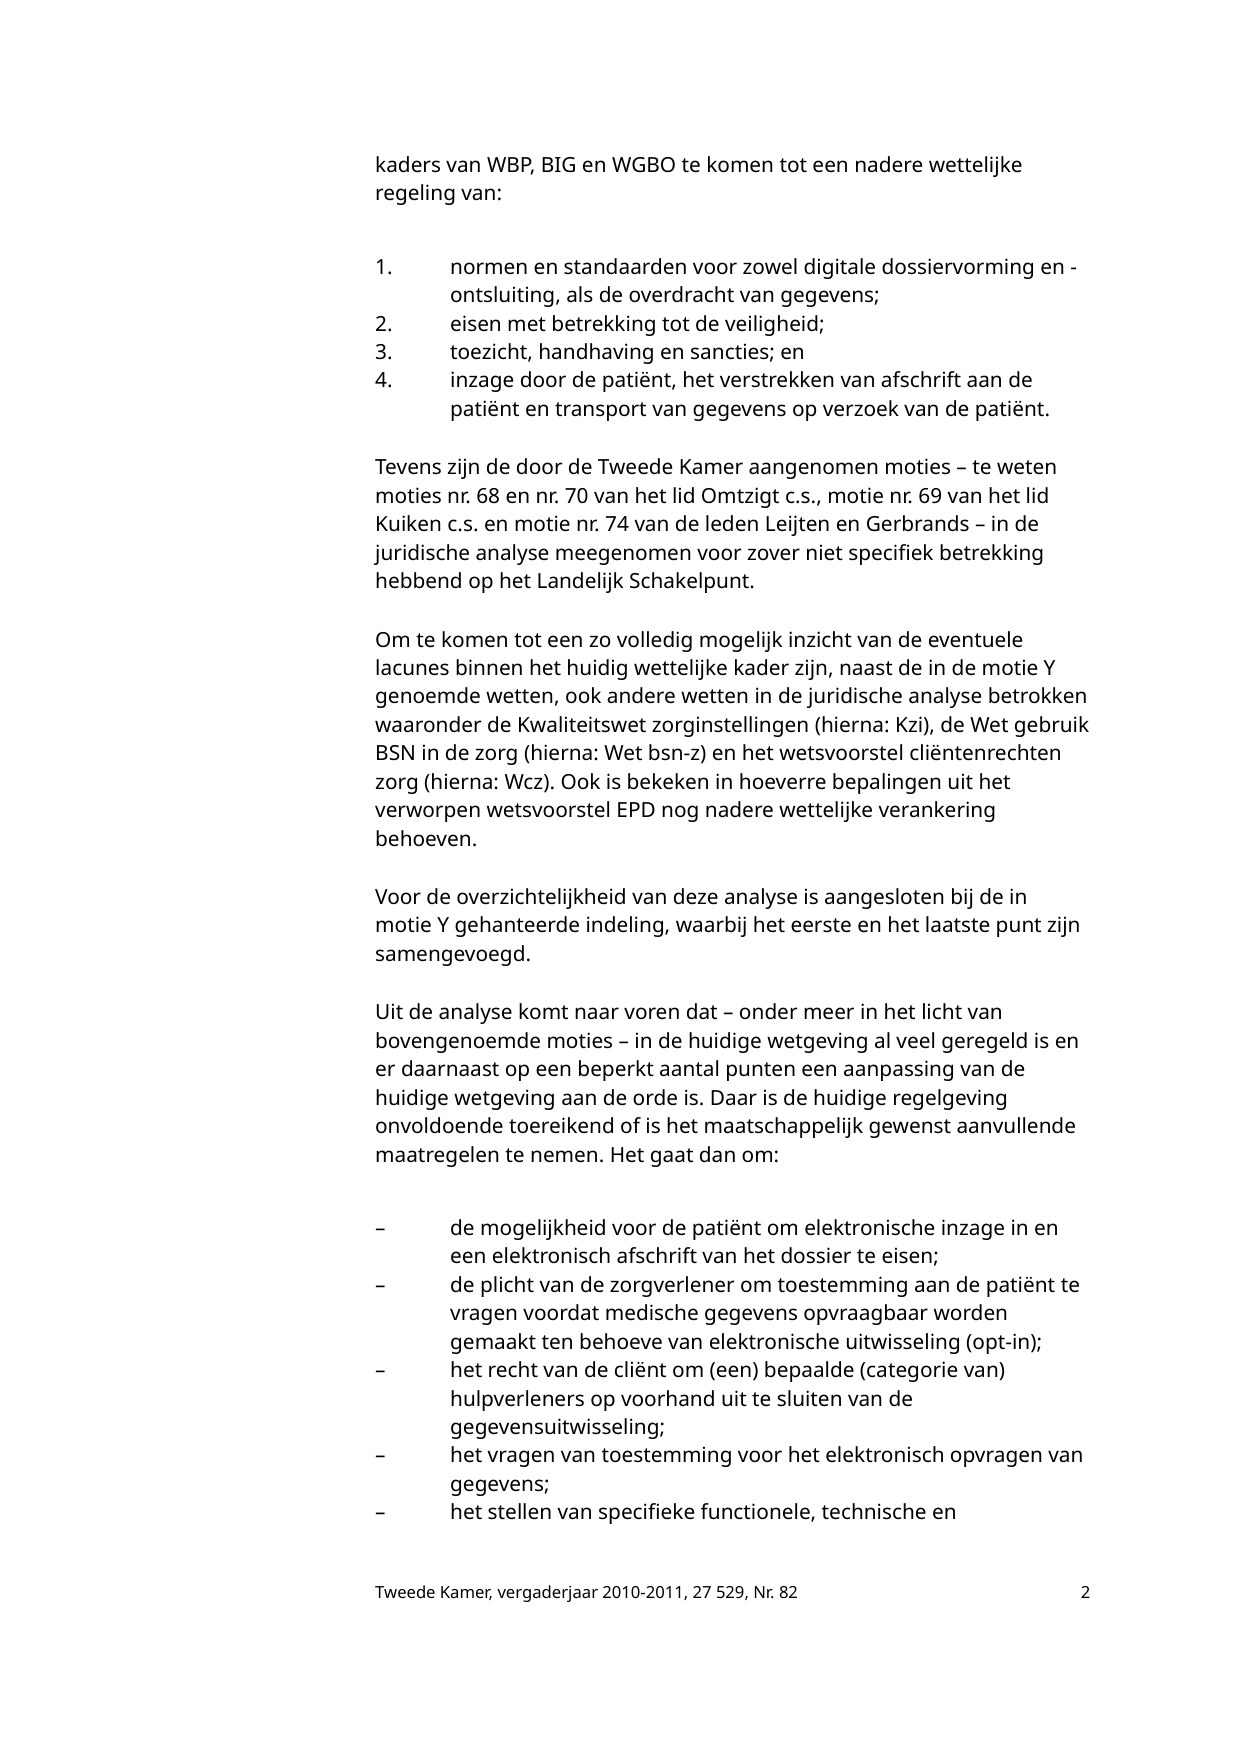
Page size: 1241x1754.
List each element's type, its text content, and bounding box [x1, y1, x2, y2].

list inzage door de patiënt, het verstrekken van afschrift aan de patiënt en transport van gegevens op verzoek van de patiënt. [375, 366, 1090, 422]
list het recht van de cliënt om (een) bepaalde (categorie van) hulpverleners op voorhand uit te sluiten van de gegevensuitwisseling; [375, 1355, 1090, 1441]
list de mogelijkheid voor de patiënt om elektronische inzage in en een elektronisch afschrift van het dossier te eisen; [375, 1213, 1090, 1270]
text Uit de analyse komt naar voren dat – onder meer in het licht van bovengenoemde moties – in de huidige wetgeving al veel geregeld is en er daarnaast op een beperkt aantal punten een aanpassing van de huidige wetgeving aan de orde is. Daar is de huidige regelgeving onvoldoende toereikend of is het maatschappelijk gewenst aanvullende maatregelen te nemen. Het gaat dan om: [375, 997, 1090, 1168]
list eisen met betrekking tot de veiligheid; [375, 309, 1090, 337]
text Tevens zijn de door de Tweede Kamer aangenomen moties – te weten moties nr. 68 en nr. 70 van het lid Omtzigt c.s., motie nr. 69 van het lid Kuiken c.s. en motie nr. 74 van de leden Leijten en Gerbrands – in de juridische analyse meegenomen voor zover niet specifiek betrekking hebbend op het Landelijk Schakelpunt. [375, 452, 1090, 595]
list toezicht, handhaving en sancties; en [375, 337, 1090, 366]
list het vragen van toestemming voor het elektronisch opvragen van gegevens; [375, 1441, 1090, 1497]
list normen en standaarden voor zowel digitale dossiervorming en -ontsluiting, als de overdracht van gegevens; [375, 252, 1090, 309]
text Voor de overzichtelijkheid van deze analyse is aangesloten bij de in motie Y gehanteerde indeling, waarbij het eerste en het laatste punt zijn samengevoegd. [375, 882, 1090, 967]
text Om te komen tot een zo volledig mogelijk inzicht van de eventuele lacunes binnen het huidig wettelijke kader zijn, naast de in de motie Y genoemde wetten, ook andere wetten in de juridische analyse betrokken waaronder de Kwaliteitswet zorginstellingen (hierna: Kzi), de Wet gebruik BSN in de zorg (hierna: Wet bsn-z) en het wetsvoorstel cliëntenrechten zorg (hierna: Wcz). Ook is bekeken in hoeverre bepalingen uit het verworpen wetsvoorstel EPD nog nadere wettelijke verankering behoeven. [375, 625, 1090, 852]
text kaders van WBP, BIG en WGBO te komen tot een nadere wettelijke regeling van: [375, 150, 1090, 207]
list het stellen van specifieke functionele, technische en [375, 1497, 1090, 1526]
list de plicht van de zorgverlener om toestemming aan de patiënt te vragen voordat medische gegevens opvraagbaar worden gemaakt ten behoeve van elektronische uitwisseling (opt-in); [375, 1270, 1090, 1355]
